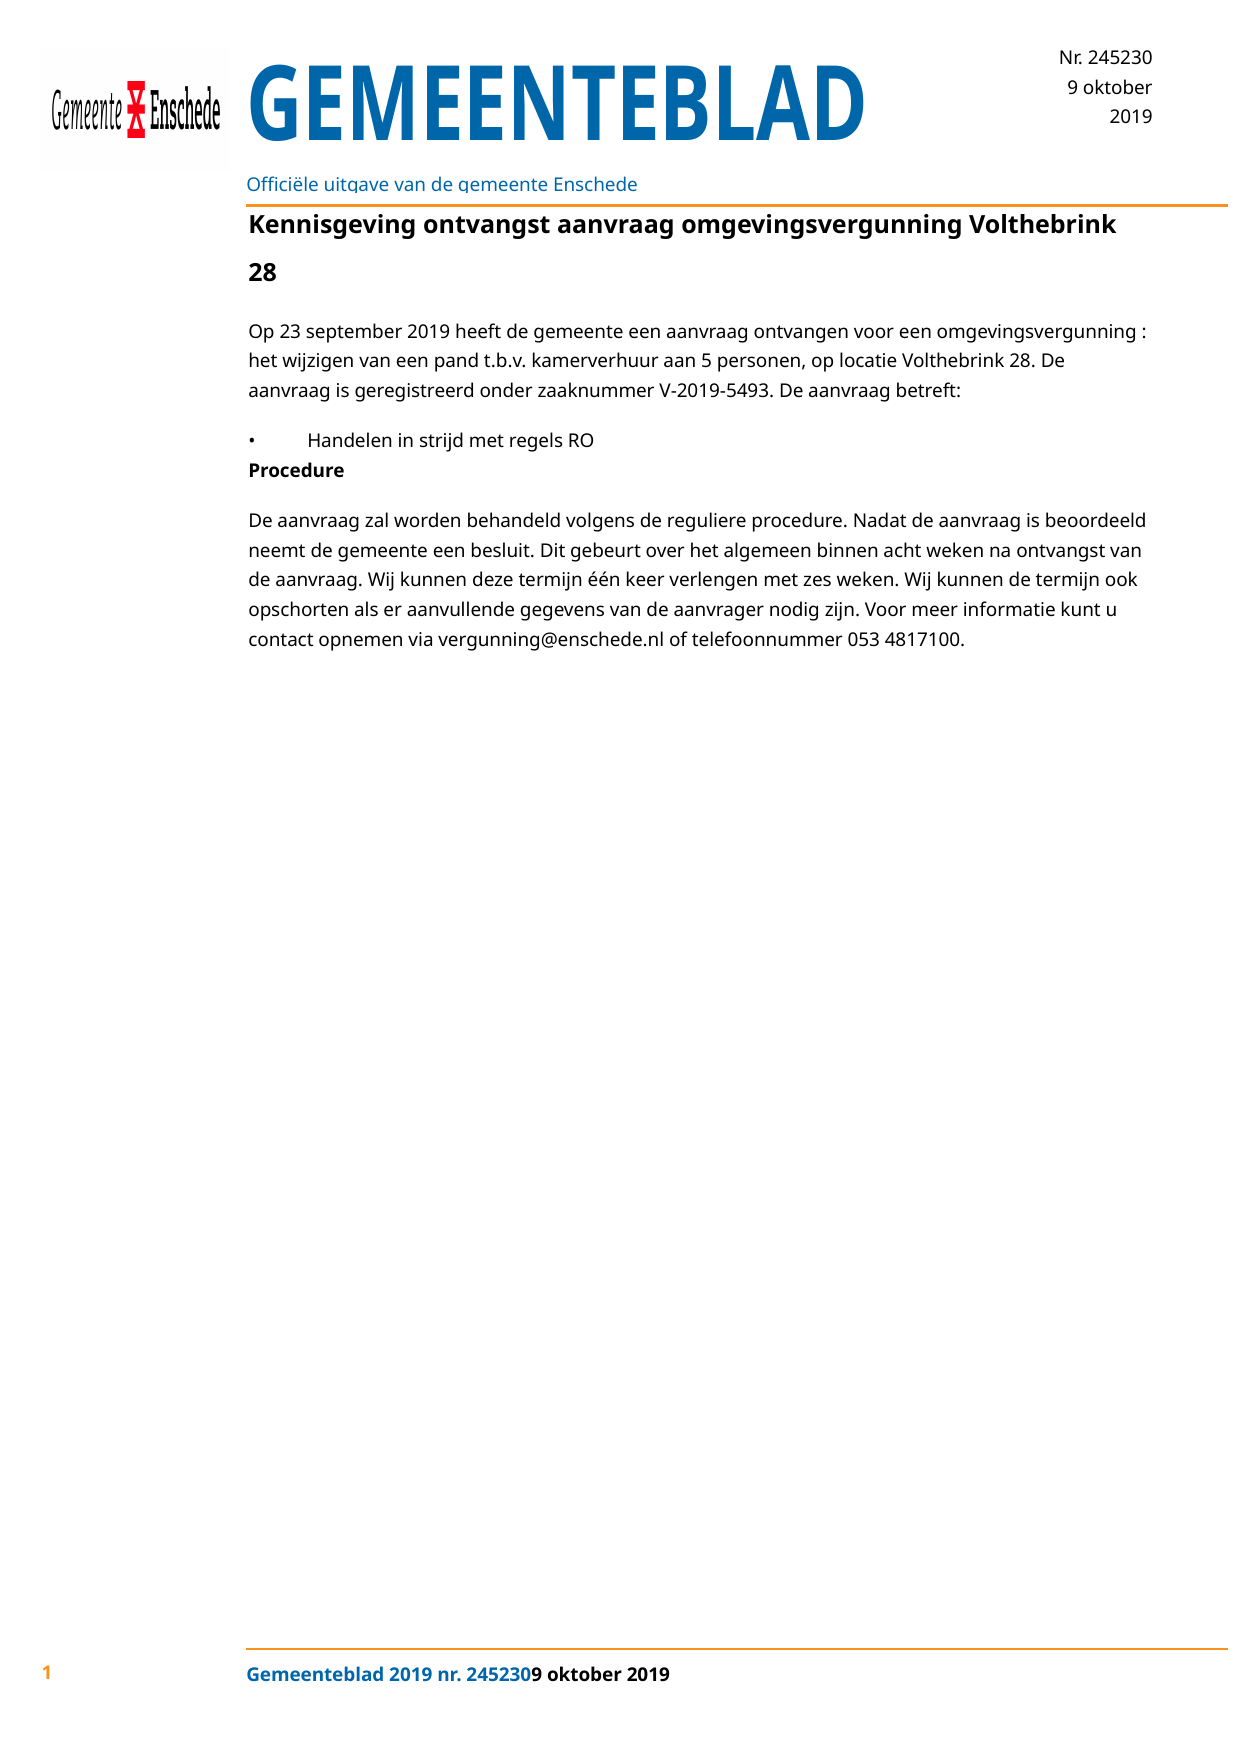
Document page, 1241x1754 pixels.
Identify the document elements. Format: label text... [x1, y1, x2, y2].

text De aanvraag zal worden behandeld volgens de reguliere procedure. Nadat de aanvraag is beoordeeld neemt de gemeente een besluit. Dit gebeurt over het algemeen binnen acht weken na ontvangst van de aanvraag. Wij kunnen deze termijn één keer verlengen met zes weken. Wij kunnen de termijn ook opschorten als er aanvullende gegevens van de aanvrager nodig zijn. Voor meer informatie kunt u contact opnemen via vergunning@enschede.nl of telefoonnummer 053 4817100. [248, 507, 1152, 652]
text Kennisgeving ontvangst aanvraag omgevingsvergunning Volthebrink 28 [248, 207, 1152, 288]
text Procedure [248, 457, 1152, 483]
text Op 23 september 2019 heeft de gemeente een aanvraag ontvangen voor een omgevingsvergunning : het wijzigen van een pand t.b.v. kamerverhuur aan 5 personen, op locatie Volthebrink 28. De aanvraag is geregistreerd onder zaaknummer V-2019-5493. De aanvraag betreft: [248, 318, 1152, 403]
list Handelen in strijd met regels RO [248, 427, 1152, 453]
picture [41, 47, 231, 172]
